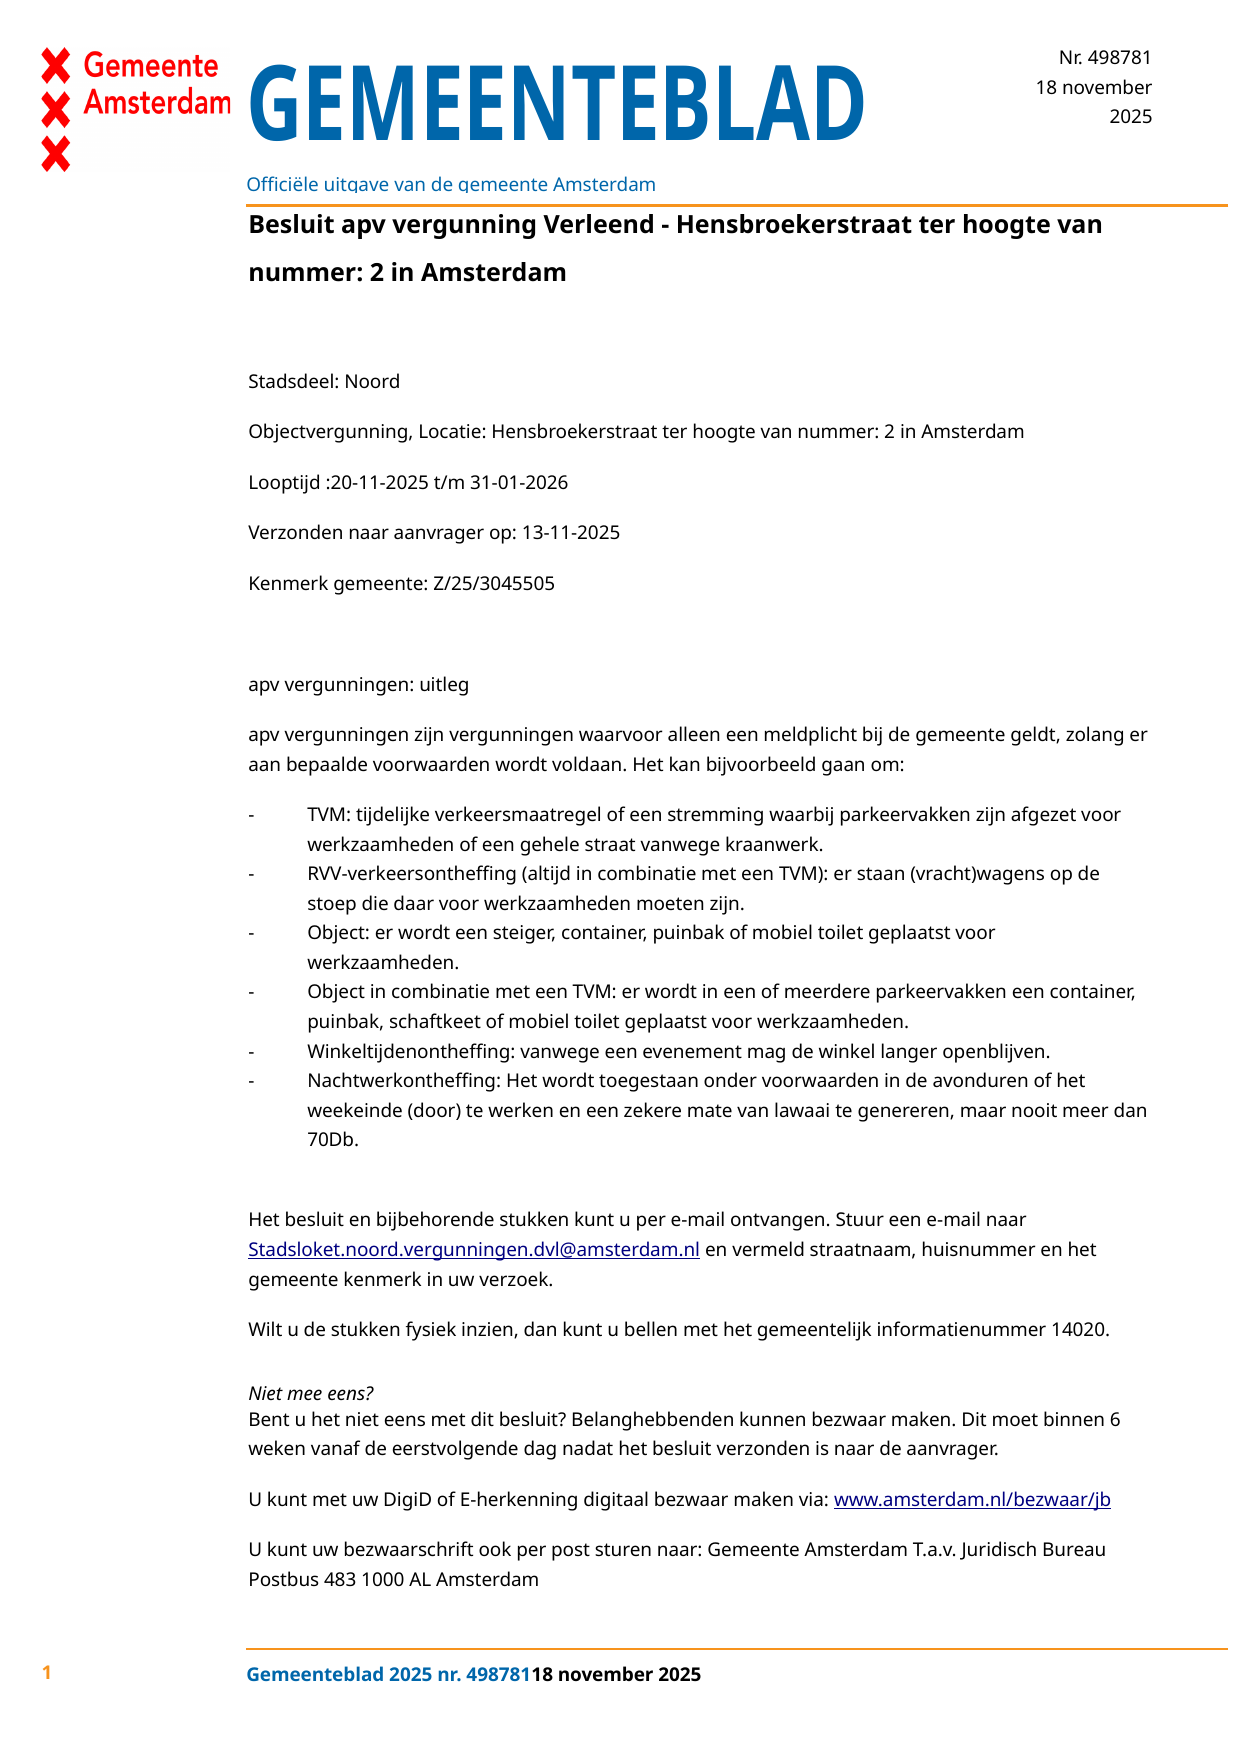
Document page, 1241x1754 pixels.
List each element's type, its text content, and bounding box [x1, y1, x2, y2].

text Looptijd :20-11-2025 t/m 31-01-2026 [248, 469, 1152, 495]
text Kenmerk gemeente: Z/25/3045505 [248, 570, 1152, 596]
text Verzonden naar aanvrager op: 13-11-2025 [248, 519, 1152, 545]
text Objectvergunning, Locatie: Hensbroekerstraat ter hoogte van nummer: 2 in Amsterdam [248, 419, 1152, 444]
picture [41, 47, 231, 172]
text Niet mee eens? [248, 1380, 1152, 1406]
list Object in combinatie met een TVM: er wordt in een of meerdere parkeervakken een container, puinbak, schaftkeet of mobiel toilet geplaatst voor werkzaamheden. [248, 979, 1152, 1034]
list Winkeltijdenontheffing: vanwege een evenement mag de winkel langer openblijven. [248, 1038, 1152, 1064]
text Stadsdeel: Noord [248, 368, 1152, 394]
list Object: er wordt een steiger, container, puinbak of mobiel toilet geplaatst voor werkzaamheden. [248, 919, 1152, 975]
text U kunt uw bezwaarschrift ook per post sturen naar: Gemeente Amsterdam T.a.v. Juridisch Bureau Postbus 483 1000 AL Amsterdam [248, 1536, 1152, 1592]
list RVV-verkeersontheffing (altijd in combinatie met een TVM): er staan (vracht)wagens op de stoep die daar voor werkzaamheden moeten zijn. [248, 860, 1152, 916]
text Bent u het niet eens met dit besluit? Belanghebbenden kunnen bezwaar maken. Dit moet binnen 6 weken vanaf de eerstvolgende dag nadat het besluit verzonden is naar de aanvrager. [248, 1406, 1152, 1461]
text Wilt u de stukken fysiek inzien, dan kunt u bellen met het gemeentelijk informatienummer 14020. [248, 1316, 1152, 1342]
text Het besluit en bijbehorende stukken kunt u per e-mail ontvangen. Stuur een e-mail naar Stadsloket.noord.vergunningen.dvl@amsterdam.nl en vermeld straatnaam, huisnummer en het gemeente kenmerk in uw verzoek. [248, 1207, 1152, 1292]
text apv vergunningen zijn vergunningen waarvoor alleen een meldplicht bij de gemeente geldt, zolang er aan bepaalde voorwaarden wordt voldaan. Het kan bijvoorbeeld gaan om: [248, 721, 1152, 777]
list Nachtwerkontheffing: Het wordt toegestaan onder voorwaarden in de avonduren of het weekeinde (door) te werken en een zekere mate van lawaai te genereren, maar nooit meer dan 70Db. [248, 1067, 1152, 1152]
text apv vergunningen: uitleg [248, 671, 1152, 697]
list TVM: tijdelijke verkeersmaatregel of een stremming waarbij parkeervakken zijn afgezet voor werkzaamheden of een gehele straat vanwege kraanwerk. [248, 801, 1152, 857]
text Besluit apv vergunning Verleend - Hensbroekerstraat ter hoogte van nummer: 2 in Amsterdam [248, 207, 1152, 288]
text U kunt met uw DigiD of E-herkenning digitaal bezwaar maken via: www.amsterdam.nl/bezwaar/jb [248, 1486, 1152, 1512]
